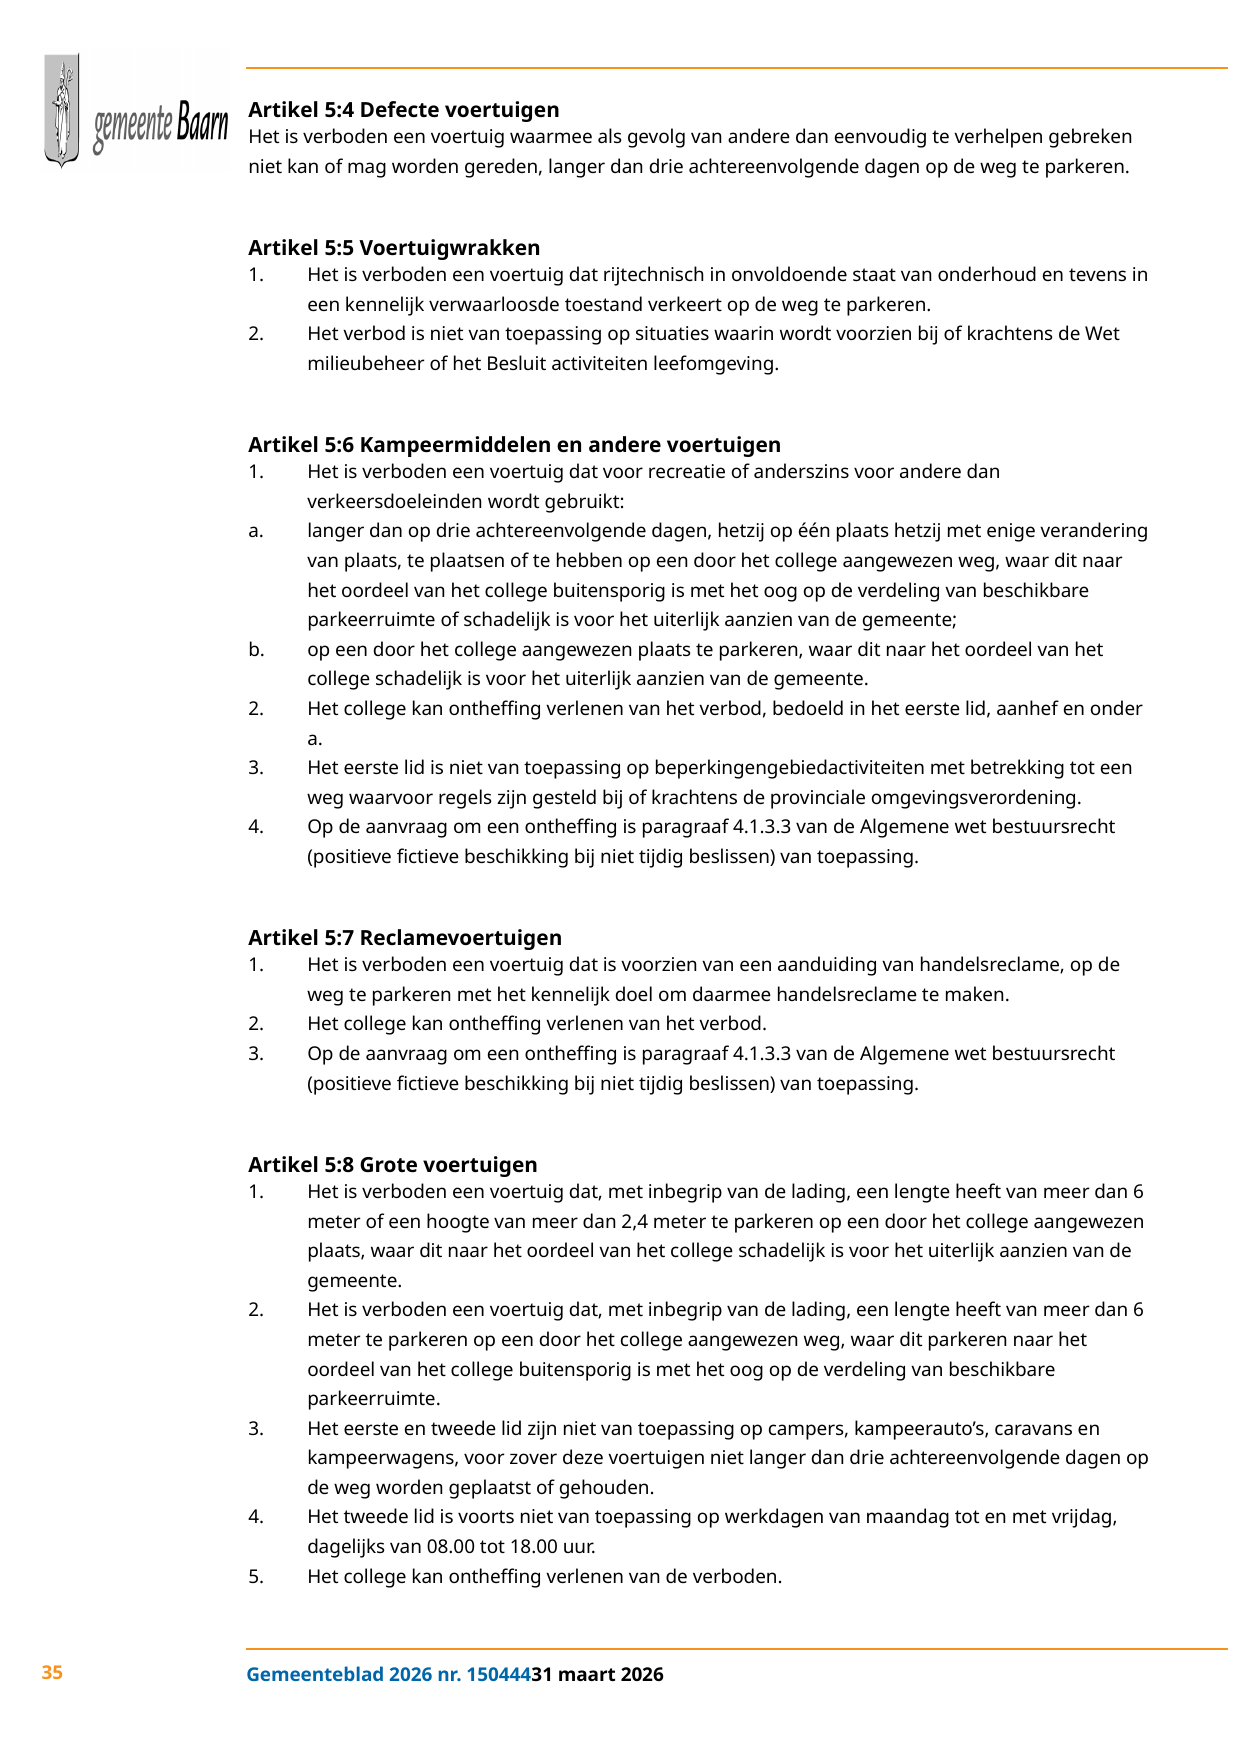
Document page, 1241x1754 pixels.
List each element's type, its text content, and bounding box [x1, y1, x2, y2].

list Het is verboden een voertuig dat rijtechnisch in onvoldoende staat van onderhoud en tevens in een kennelijk verwaarloosde toestand verkeert op de weg te parkeren. [248, 261, 1152, 317]
text Artikel 5:4 Defecte voertuigen [248, 95, 1152, 123]
text Artikel 5:7 Reclamevoertuigen [248, 923, 1152, 951]
text Artikel 5:6 Kampeermiddelen en andere voertuigen [248, 430, 1152, 458]
list Het college kan ontheffing verlenen van het verbod. [248, 1011, 1152, 1036]
picture [41, 47, 231, 172]
list Het is verboden een voertuig dat voor recreatie of anderszins voor andere dan verkeersdoeleinden wordt gebruikt: [248, 458, 1152, 514]
list Het tweede lid is voorts niet van toepassing op werkdagen van maandag tot en met vrijdag, dagelijks van 08.00 tot 18.00 uur. [248, 1504, 1152, 1559]
list Het eerste lid is niet van toepassing op beperkingengebiedactiviteiten met betrekking tot een weg waarvoor regels zijn gesteld bij of krachtens de provinciale omgevingsverordening. [248, 754, 1152, 809]
list Het is verboden een voertuig dat, met inbegrip van de lading, een lengte heeft van meer dan 6 meter te parkeren op een door het college aangewezen weg, waar dit parkeren naar het oordeel van het college buitensporig is met het oog op de verdeling van beschikbare parkeerruimte. [248, 1297, 1152, 1411]
list Op de aanvraag om een ontheffing is paragraaf 4.1.3.3 van de Algemene wet bestuursrecht (positieve fictieve beschikking bij niet tijdig beslissen) van toepassing. [248, 1040, 1152, 1096]
text Artikel 5:5 Voertuigwrakken [248, 233, 1152, 261]
list Het is verboden een voertuig dat, met inbegrip van de lading, een lengte heeft van meer dan 6 meter of een hoogte van meer dan 2,4 meter te parkeren op een door het college aangewezen plaats, waar dit naar het oordeel van het college schadelijk is voor het uiterlijk aanzien van de gemeente. [248, 1178, 1152, 1293]
text Het is verboden een voertuig waarmee als gevolg van andere dan eenvoudig te verhelpen gebreken niet kan of mag worden gereden, langer dan drie achtereenvolgende dagen op de weg te parkeren. [248, 123, 1152, 178]
list Het eerste en tweede lid zijn niet van toepassing op campers, kampeerauto’s, caravans en kampeerwagens, voor zover deze voertuigen niet langer dan drie achtereenvolgende dagen op de weg worden geplaatst of gehouden. [248, 1415, 1152, 1500]
list Het college kan ontheffing verlenen van het verbod, bedoeld in het eerste lid, aanhef en onder a. [248, 695, 1152, 750]
text Artikel 5:8 Grote voertuigen [248, 1150, 1152, 1178]
list op een door het college aangewezen plaats te parkeren, waar dit naar het oordeel van het college schadelijk is voor het uiterlijk aanzien van de gemeente. [248, 636, 1152, 691]
list Het is verboden een voertuig dat is voorzien van een aanduiding van handelsreclame, op de weg te parkeren met het kennelijk doel om daarmee handelsreclame te maken. [248, 951, 1152, 1007]
list Op de aanvraag om een ontheffing is paragraaf 4.1.3.3 van de Algemene wet bestuursrecht (positieve fictieve beschikking bij niet tijdig beslissen) van toepassing. [248, 813, 1152, 869]
list langer dan op drie achtereenvolgende dagen, hetzij op één plaats hetzij met enige verandering van plaats, te plaatsen of te hebben op een door het college aangewezen weg, waar dit naar het oordeel van het college buitensporig is met het oog op de verdeling van beschikbare parkeerruimte of schadelijk is voor het uiterlijk aanzien van de gemeente; [248, 518, 1152, 632]
list Het verbod is niet van toepassing op situaties waarin wordt voorzien bij of krachtens de Wet milieubeheer of het Besluit activiteiten leefomgeving. [248, 320, 1152, 376]
list Het college kan ontheffing verlenen van de verboden. [248, 1563, 1152, 1588]
